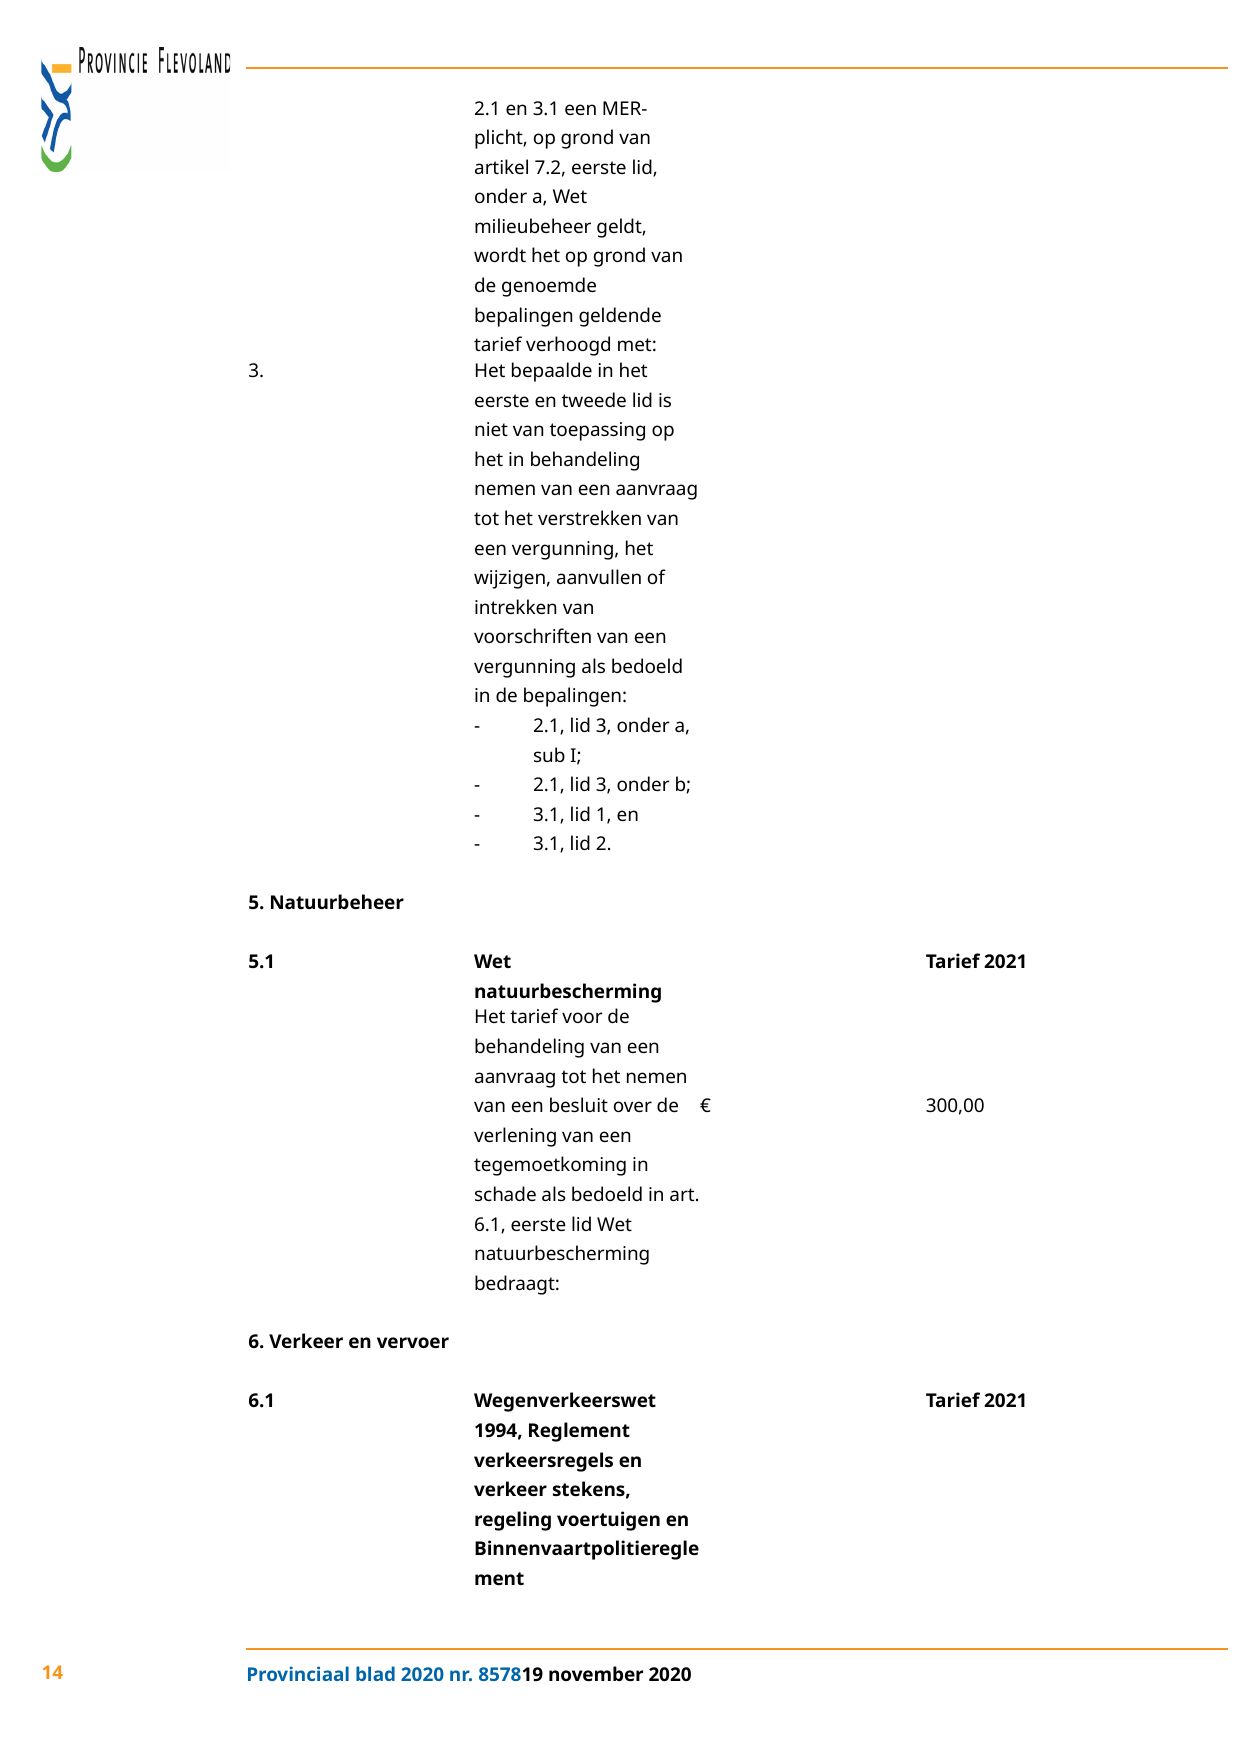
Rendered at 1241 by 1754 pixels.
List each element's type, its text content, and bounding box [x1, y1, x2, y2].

table_cell [700, 95, 926, 357]
table_cell [700, 357, 926, 856]
table_header Tarief 2021 [926, 948, 1152, 1004]
table_cell [926, 357, 1152, 856]
table_cell [926, 95, 1152, 357]
table_cell 3. [248, 357, 474, 856]
table_header Wet natuurbescherming [474, 948, 700, 1004]
table_cell Het tarief voor de behandeling van een aanvraag tot het nemen van een besluit over de verlening van een tegemoetkoming in schade als bedoeld in art. 6.1, eerste lid Wet natuurbescherming bedraagt: [474, 1004, 700, 1296]
table_header Wegenverkeerswet 1994, Reglement verkeersregels en verkeer stekens, regeling voertuigen en Binnenvaartpolitiereglement [474, 1388, 700, 1591]
table_header Tarief 2021 [926, 1388, 1152, 1591]
table_cell [248, 1004, 474, 1296]
table_cell Het bepaalde in het eerste en tweede lid is niet van toepassing op het in behandeling nemen van een aanvraag tot het verstrekken van een vergunning, het wijzigen, aanvullen of intrekken van voorschriften van een vergunning als bedoeld in de bepalingen: 2.1, lid 3, onder a, sub I; 2.1, lid 3, onder b; 3.1, lid 1, en 3.1, lid 2. [474, 357, 700, 856]
table_header [700, 1388, 926, 1591]
text 5. Natuurbeheer [248, 889, 1152, 915]
table_header 5.1 [248, 948, 474, 1004]
text 6. Verkeer en vervoer [248, 1328, 1152, 1354]
table_header 6.1 [248, 1388, 474, 1591]
picture [41, 47, 231, 172]
table_header [700, 948, 926, 1004]
table_cell € [700, 1004, 926, 1296]
table_cell [248, 95, 474, 357]
table_cell 300,00 [926, 1004, 1152, 1296]
table_cell 2.1 en 3.1 een MER-plicht, op grond van artikel 7.2, eerste lid, onder a, Wet milieubeheer geldt, wordt het op grond van de genoemde bepalingen geldende tarief verhoogd met: [474, 95, 700, 357]
